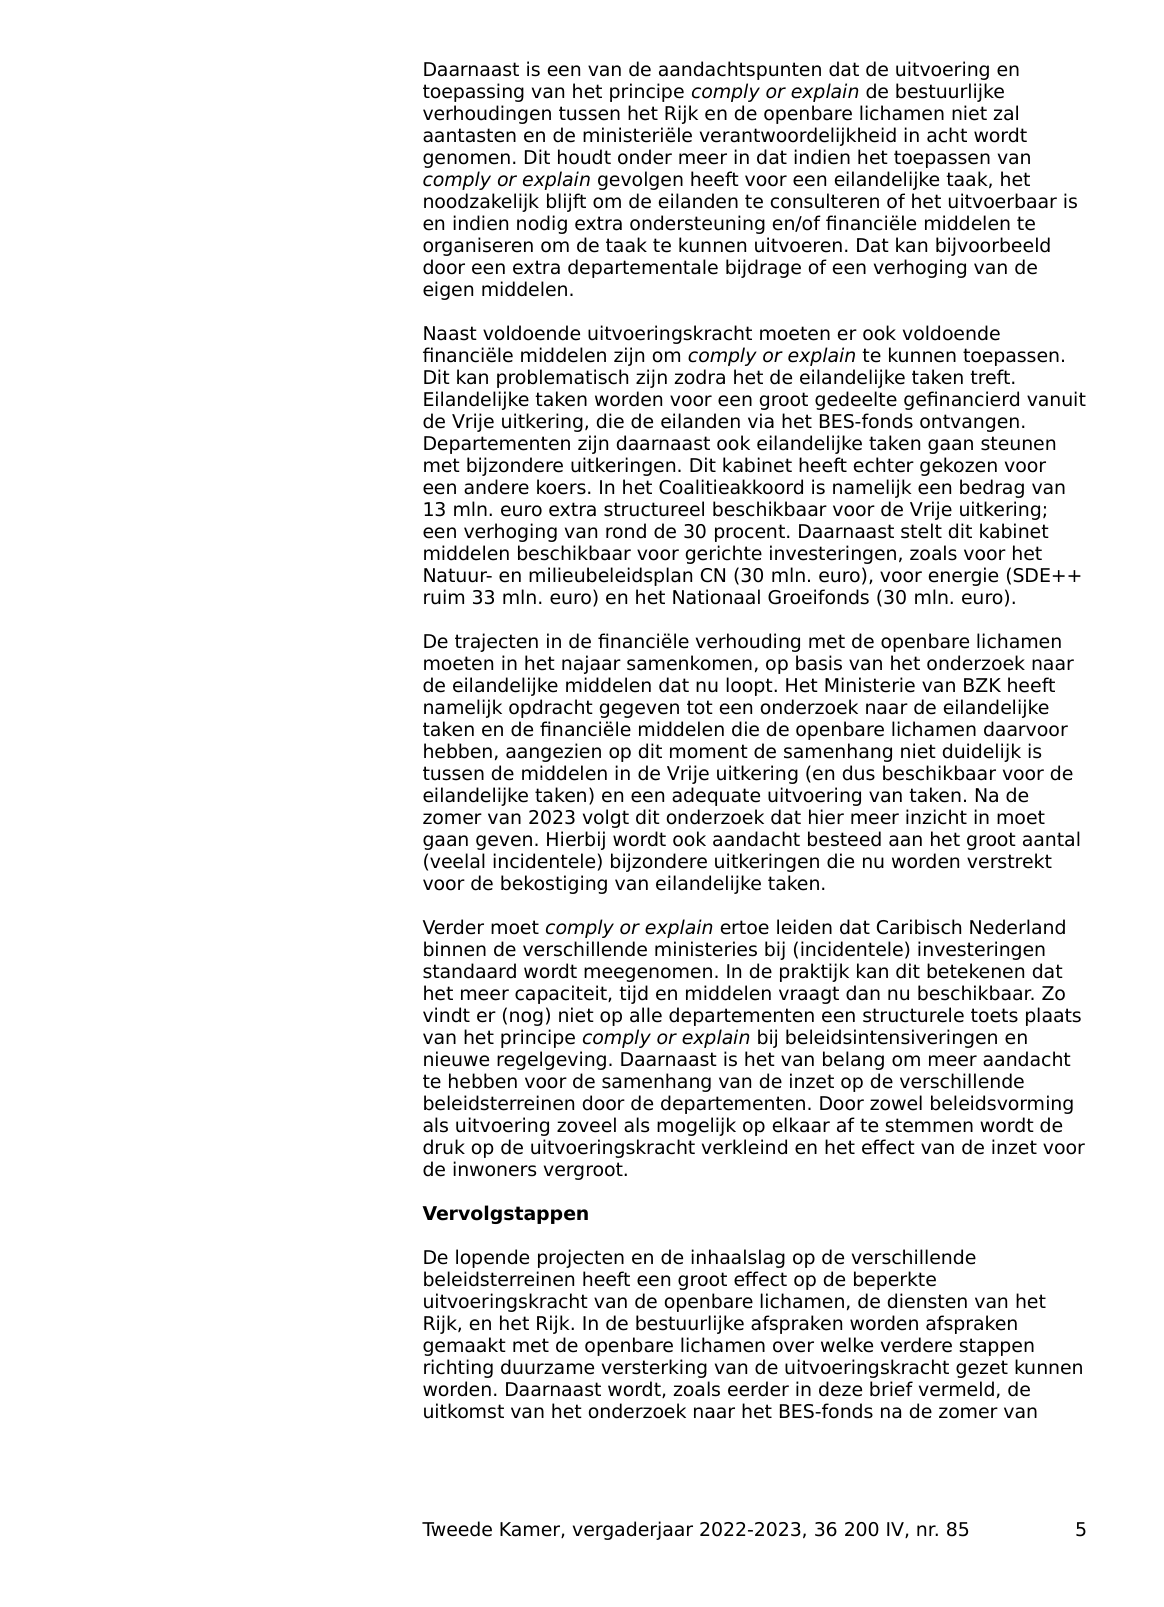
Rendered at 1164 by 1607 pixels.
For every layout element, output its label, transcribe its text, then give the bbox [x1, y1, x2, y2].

subtitle Vervolgstappen [422, 1203, 1087, 1225]
text De lopende projecten en de inhaalslag op de verschillende beleidsterreinen heeft een groot effect op de beperkte uitvoeringskracht van de openbare lichamen, de diensten van het Rijk, en het Rijk. In de bestuurlijke afspraken worden afspraken gemaakt met de openbare lichamen over welke verdere stappen richting duurzame versterking van de uitvoeringskracht gezet kunnen worden. Daarnaast wordt, zoals eerder in deze brief vermeld, de uitkomst van het onderzoek naar het BES-fonds na de zomer van [422, 1247, 1087, 1423]
text Daarnaast is een van de aandachtspunten dat de uitvoering en toepassing van het principe comply or explain de bestuurlijke verhoudingen tussen het Rijk en de openbare lichamen niet zal aantasten en de ministeriële verantwoordelijkheid in acht wordt genomen. Dit houdt onder meer in dat indien het toepassen van comply or explain gevolgen heeft voor een eilandelijke taak, het noodzakelijk blijft om de eilanden te consulteren of het uitvoerbaar is en indien nodig extra ondersteuning en/of financiële middelen te organiseren om de taak te kunnen uitvoeren. Dat kan bijvoorbeeld door een extra departementale bijdrage of een verhoging van de eigen middelen. [422, 59, 1087, 301]
text De trajecten in de financiële verhouding met de openbare lichamen moeten in het najaar samenkomen, op basis van het onderzoek naar de eilandelijke middelen dat nu loopt. Het Ministerie van BZK heeft namelijk opdracht gegeven tot een onderzoek naar de eilandelijke taken en de financiële middelen die de openbare lichamen daarvoor hebben, aangezien op dit moment de samenhang niet duidelijk is tussen de middelen in de Vrije uitkering (en dus beschikbaar voor de eilandelijke taken) en een adequate uitvoering van taken. Na de zomer van 2023 volgt dit onderzoek dat hier meer inzicht in moet gaan geven. Hierbij wordt ook aandacht besteed aan het groot aantal (veelal incidentele) bijzondere uitkeringen die nu worden verstrekt voor de bekostiging van eilandelijke taken. [422, 631, 1087, 895]
text Naast voldoende uitvoeringskracht moeten er ook voldoende financiële middelen zijn om comply or explain te kunnen toepassen. Dit kan problematisch zijn zodra het de eilandelijke taken treft. Eilandelijke taken worden voor een groot gedeelte gefinancierd vanuit de Vrije uitkering, die de eilanden via het BES-fonds ontvangen. Departementen zijn daarnaast ook eilandelijke taken gaan steunen met bijzondere uitkeringen. Dit kabinet heeft echter gekozen voor een andere koers. In het Coalitieakkoord is namelijk een bedrag van 13 mln. euro extra structureel beschikbaar voor de Vrije uitkering; een verhoging van rond de 30 procent. Daarnaast stelt dit kabinet middelen beschikbaar voor gerichte investeringen, zoals voor het Natuur- en milieubeleidsplan CN (30 mln. euro), voor energie (SDE++ ruim 33 mln. euro) en het Nationaal Groeifonds (30 mln. euro). [422, 323, 1087, 609]
text Verder moet comply or explain ertoe leiden dat Caribisch Nederland binnen de verschillende ministeries bij (incidentele) investeringen standaard wordt meegenomen. In de praktijk kan dit betekenen dat het meer capaciteit, tijd en middelen vraagt dan nu beschikbaar. Zo vindt er (nog) niet op alle departementen een structurele toets plaats van het principe comply or explain bij beleidsintensiveringen en nieuwe regelgeving. Daarnaast is het van belang om meer aandacht te hebben voor de samenhang van de inzet op de verschillende beleidsterreinen door de departementen. Door zowel beleidsvorming als uitvoering zoveel als mogelijk op elkaar af te stemmen wordt de druk op de uitvoeringskracht verkleind en het effect van de inzet voor de inwoners vergroot. [422, 917, 1087, 1181]
